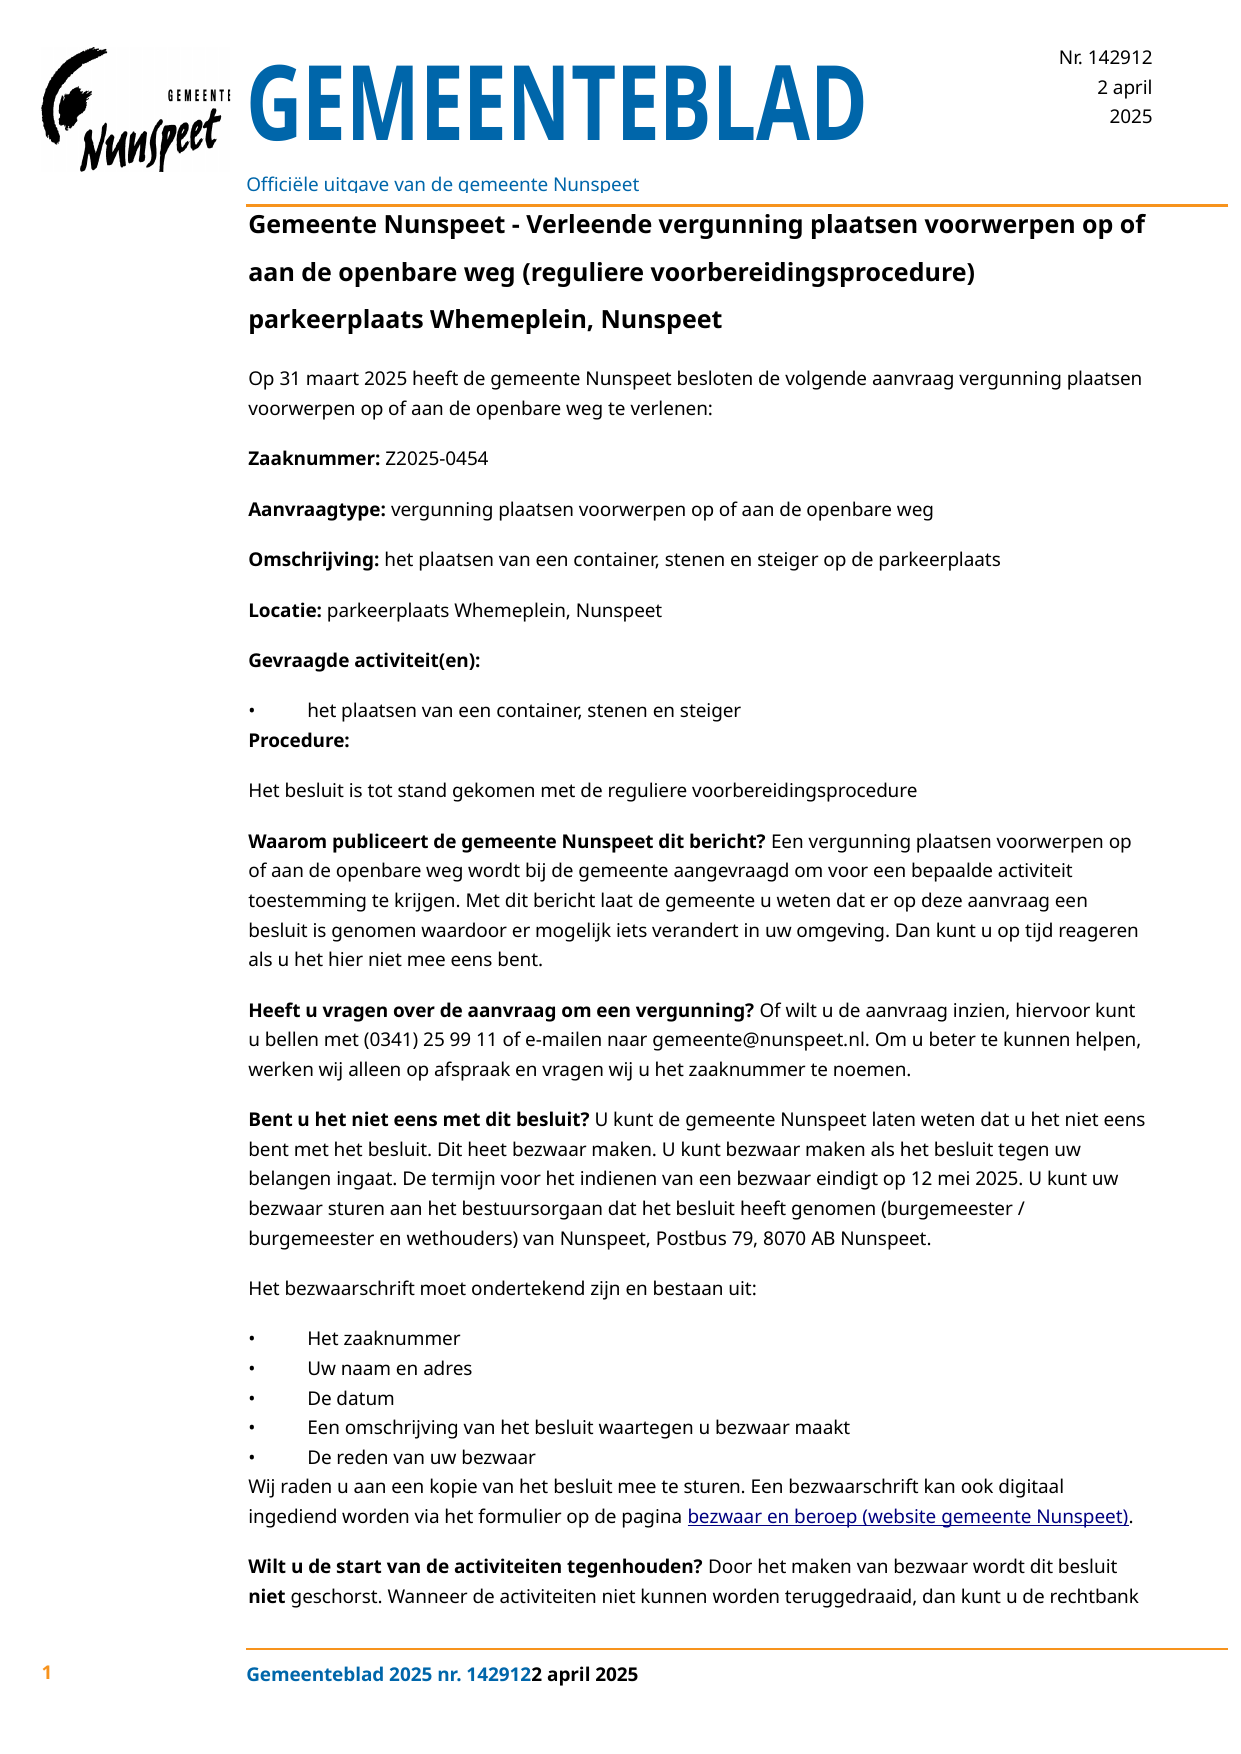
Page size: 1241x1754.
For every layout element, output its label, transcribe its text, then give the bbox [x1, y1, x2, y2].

list Het zaaknummer [248, 1326, 1152, 1351]
text Wij raden u aan een kopie van het besluit mee te sturen. Een bezwaarschrift kan ook digitaal ingediend worden via het formulier op de pagina bezwaar en beroep (website gemeente Nunspeet). [248, 1473, 1152, 1529]
list De datum [248, 1385, 1152, 1410]
text Het besluit is tot stand gekomen met de reguliere voorbereidingsprocedure [248, 778, 1152, 803]
list Een omschrijving van het besluit waartegen u bezwaar maakt [248, 1414, 1152, 1440]
list De reden van uw bezwaar [248, 1444, 1152, 1469]
text Bent u het niet eens met dit besluit? U kunt de gemeente Nunspeet laten weten dat u het niet eens bent met het besluit. Dit heet bezwaar maken. U kunt bezwaar maken als het besluit tegen uw belangen ingaat. De termijn voor het indienen van een bezwaar eindigt op 12 mei 2025. U kunt uw bezwaar sturen aan het bestuursorgaan dat het besluit heeft genomen (burgemeester / burgemeester en wethouders) van Nunspeet, Postbus 79, 8070 AB Nunspeet. [248, 1106, 1152, 1250]
text Procedure: [248, 727, 1152, 753]
text Wilt u de start van de activiteiten tegenhouden? Door het maken van bezwaar wordt dit besluit niet geschorst. Wanneer de activiteiten niet kunnen worden teruggedraaid, dan kunt u de rechtbank [248, 1553, 1152, 1609]
text Het bezwaarschrift moet ondertekend zijn en bestaan uit: [248, 1275, 1152, 1301]
text Locatie: parkeerplaats Whemeplein, Nunspeet [248, 597, 1152, 622]
text Zaaknummer: Z2025-0454 [248, 446, 1152, 471]
list Uw naam en adres [248, 1355, 1152, 1381]
list het plaatsen van een container, stenen en steiger [248, 698, 1152, 723]
text Heeft u vragen over de aanvraag om een vergunning? Of wilt u de aanvraag inzien, hiervoor kunt u bellen met (0341) 25 99 11 of e-mailen naar gemeente@nunspeet.nl. Om u beter te kunnen helpen, werken wij alleen op afspraak en vragen wij u het zaaknummer te noemen. [248, 997, 1152, 1082]
text Aanvraagtype: vergunning plaatsen voorwerpen op of aan de openbare weg [248, 496, 1152, 522]
text Waarom publiceert de gemeente Nunspeet dit bericht? Een vergunning plaatsen voorwerpen op of aan de openbare weg wordt bij de gemeente aangevraagd om voor een bepaalde activiteit toestemming te krijgen. Met dit bericht laat de gemeente u weten dat er op deze aanvraag een besluit is genomen waardoor er mogelijk iets verandert in uw omgeving. Dan kunt u op tijd reageren als u het hier niet mee eens bent. [248, 828, 1152, 972]
picture [41, 47, 231, 172]
text Omschrijving: het plaatsen van een container, stenen en steiger op de parkeerplaats [248, 546, 1152, 572]
text Op 31 maart 2025 heeft de gemeente Nunspeet besloten de volgende aanvraag vergunning plaatsen voorwerpen op of aan de openbare weg te verlenen: [248, 366, 1152, 421]
text Gevraagde activiteit(en): [248, 647, 1152, 673]
text Gemeente Nunspeet - Verleende vergunning plaatsen voorwerpen op of aan de openbare weg (reguliere voorbereidingsprocedure) parkeerplaats Whemeplein, Nunspeet [248, 207, 1152, 336]
